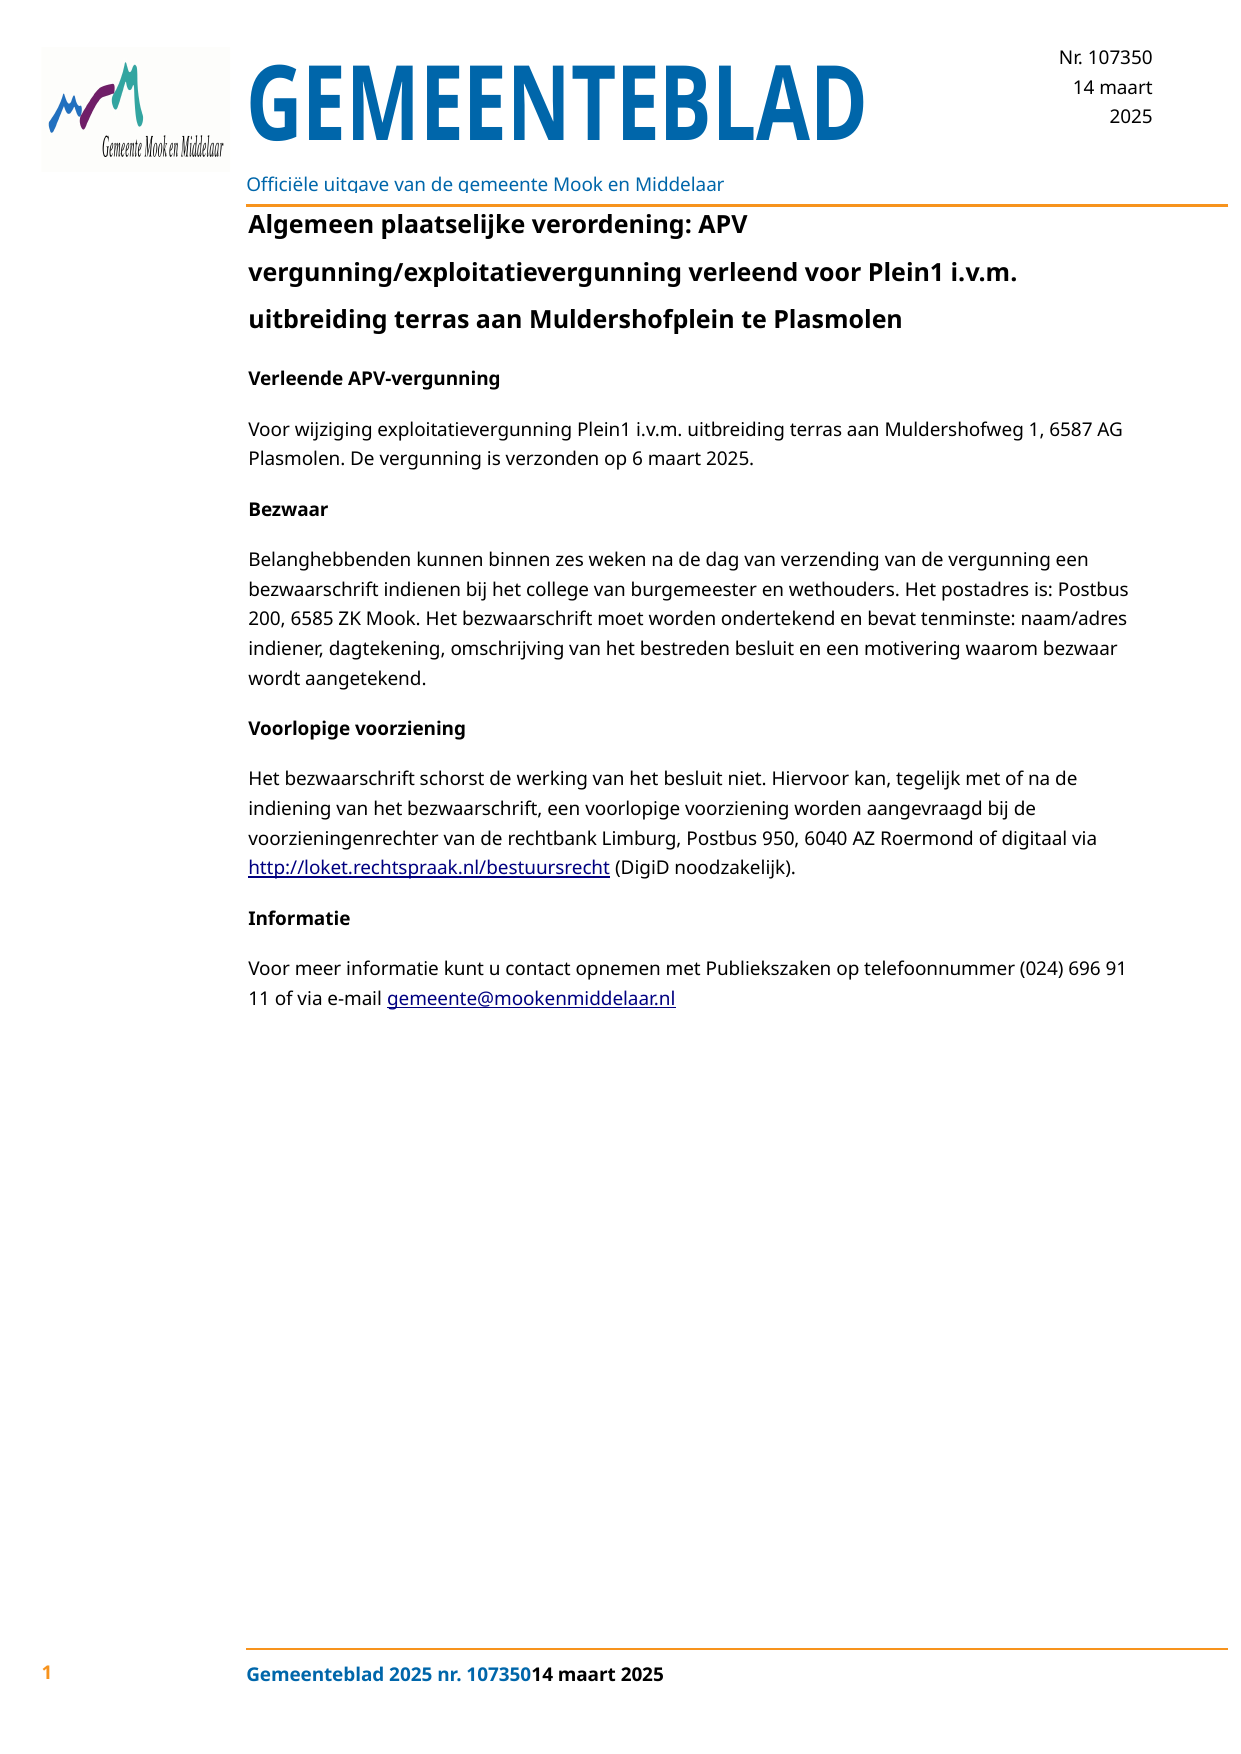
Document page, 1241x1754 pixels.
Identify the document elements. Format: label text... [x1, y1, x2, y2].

text Voorlopige voorziening [248, 715, 1152, 741]
text Voor meer informatie kunt u contact opnemen met Publiekszaken op telefoonnummer (024) 696 91 11 of via e-mail gemeente@mookenmiddelaar.nl [248, 955, 1152, 1010]
text Het bezwaarschrift schorst de werking van het besluit niet. Hiervoor kan, tegelijk met of na de indiening van het bezwaarschrift, een voorlopige voorziening worden aangevraagd bij de voorzieningenrechter van de rechtbank Limburg, Postbus 950, 6040 AZ Roermond of digitaal via http://loket.rechtspraak.nl/bestuursrecht (DigiD noodzakelijk). [248, 766, 1152, 880]
text Bezwaar [248, 496, 1152, 522]
text Belanghebbenden kunnen binnen zes weken na de dag van verzending van de vergunning een bezwaarschrift indienen bij het college van burgemeester en wethouders. Het postadres is: Postbus 200, 6585 ZK Mook. Het bezwaarschrift moet worden ondertekend en bevat tenminste: naam/adres indiener, dagtekening, omschrijving van het bestreden besluit en een motivering waarom bezwaar wordt aangetekend. [248, 546, 1152, 690]
text Voor wijziging exploitatievergunning Plein1 i.v.m. uitbreiding terras aan Muldershofweg 1, 6587 AG Plasmolen. De vergunning is verzonden op 6 maart 2025. [248, 416, 1152, 471]
picture [41, 47, 231, 172]
text Verleende APV-vergunning [248, 366, 1152, 391]
text Algemeen plaatselijke verordening: APV vergunning/exploitatievergunning verleend voor Plein1 i.v.m. uitbreiding terras aan Muldershofplein te Plasmolen [248, 207, 1152, 336]
text Informatie [248, 905, 1152, 930]
